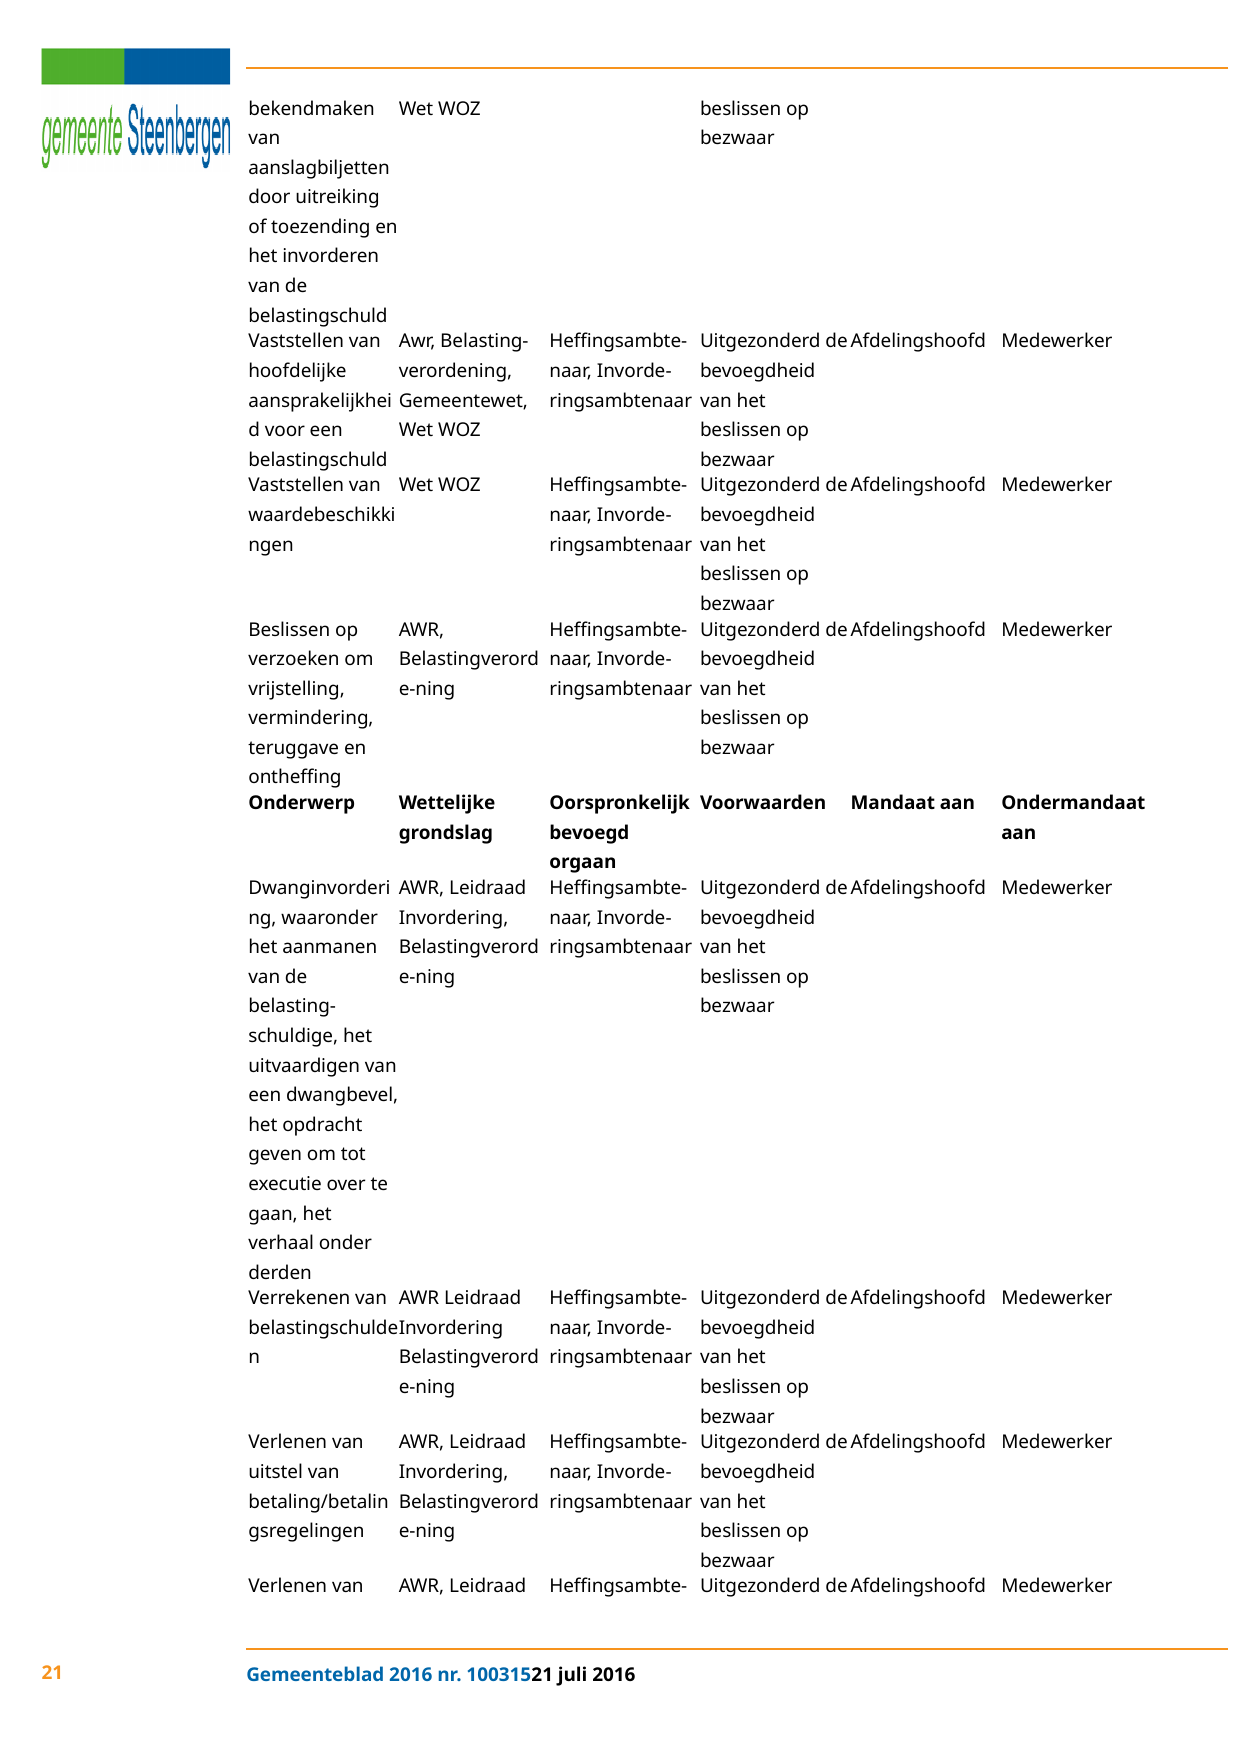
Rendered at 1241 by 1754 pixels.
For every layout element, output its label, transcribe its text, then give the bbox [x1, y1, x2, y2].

table_cell Uitgezonderd de bevoegdheid van het beslissen op bezwaar [700, 1285, 850, 1429]
table_cell Medewerker [1001, 472, 1152, 616]
table_cell Dwanginvordering, waaronder het aanmanen van de belasting-schuldige, het uitvaardigen van een dwangbevel, het opdracht geven om tot executie over te gaan, het verhaal onder derden [248, 874, 398, 1284]
table_cell Heffingsambte-naar, Invorde-ringsambtenaar [549, 616, 700, 789]
table_cell Uitgezonderd de bevoegdheid van het beslissen op bezwaar [700, 328, 850, 472]
table_cell bekendmaken van aanslagbiljetten door uitreiking of toezending en het invorderen van de belastingschuld [248, 95, 398, 328]
table_cell Verlenen van [248, 1573, 398, 1598]
table_cell Medewerker [1001, 1573, 1152, 1598]
table_cell Wet WOZ [399, 95, 549, 328]
picture [41, 47, 231, 172]
table_cell Oorspronkelijk bevoegd orgaan [549, 789, 700, 874]
table_cell Verlenen van uitstel van betaling/betalingsregelingen [248, 1429, 398, 1573]
table_cell Ondermandaat aan [1001, 789, 1152, 874]
table_cell [850, 95, 1001, 328]
table_cell AWR, Leidraad Invordering, Belastingverorde-ning [399, 1429, 549, 1573]
table_cell Uitgezonderd de [700, 1573, 850, 1598]
table_cell Heffingsambte-naar, Invorde-ringsambtenaar [549, 1429, 700, 1573]
table_cell Afdelingshoofd [850, 616, 1001, 789]
table_cell Heffingsambte- [549, 1573, 700, 1598]
table_cell Uitgezonderd de bevoegdheid van het beslissen op bezwaar [700, 472, 850, 616]
table_cell Voorwaarden [700, 789, 850, 874]
table_cell Afdelingshoofd [850, 874, 1001, 1284]
table_cell Afdelingshoofd [850, 1573, 1001, 1598]
table_cell Afdelingshoofd [850, 1429, 1001, 1573]
table_cell Wet WOZ [399, 472, 549, 616]
table_cell Uitgezonderd de bevoegdheid van het beslissen op bezwaar [700, 1429, 850, 1573]
table_cell Medewerker [1001, 1285, 1152, 1429]
table_cell Awr, Belasting-verordening, Gemeentewet, Wet WOZ [399, 328, 549, 472]
table_cell Afdelingshoofd [850, 328, 1001, 472]
table_cell AWR, Belastingverorde-ning [399, 616, 549, 789]
table_cell Mandaat aan [850, 789, 1001, 874]
table_cell Uitgezonderd de bevoegdheid van het beslissen op bezwaar [700, 616, 850, 789]
table_cell Medewerker [1001, 328, 1152, 472]
table_cell Medewerker [1001, 616, 1152, 789]
table_cell Medewerker [1001, 874, 1152, 1284]
table_cell Uitgezonderd de bevoegdheid van het beslissen op bezwaar [700, 874, 850, 1284]
table_cell Verrekenen van belastingschulden [248, 1285, 398, 1429]
table_cell Heffingsambte-naar, Invorde-ringsambtenaar [549, 874, 700, 1284]
table_cell Heffingsambte-naar, Invorde-ringsambtenaar [549, 328, 700, 472]
table_cell AWR Leidraad Invordering Belastingverorde-ning [399, 1285, 549, 1429]
table_cell Medewerker [1001, 1429, 1152, 1573]
table_cell AWR, Leidraad [399, 1573, 549, 1598]
table_cell [1001, 95, 1152, 328]
table_cell Onderwerp [248, 789, 398, 874]
table_cell Vaststellen van hoofdelijke aansprakelijkheid voor een belastingschuld [248, 328, 398, 472]
table_cell Wettelijke grondslag [399, 789, 549, 874]
table_cell Afdelingshoofd [850, 472, 1001, 616]
table_cell Heffingsambte-naar, Invorde-ringsambtenaar [549, 472, 700, 616]
table_cell Vaststellen van waardebeschikkingen [248, 472, 398, 616]
table_cell Heffingsambte-naar, Invorde-ringsambtenaar [549, 1285, 700, 1429]
table_cell beslissen op bezwaar [700, 95, 850, 328]
table_cell Beslissen op verzoeken om vrijstelling, vermindering, teruggave en ontheffing [248, 616, 398, 789]
table_cell Afdelingshoofd [850, 1285, 1001, 1429]
table_cell AWR, Leidraad Invordering, Belastingverorde-ning [399, 874, 549, 1284]
table_cell [549, 95, 700, 328]
